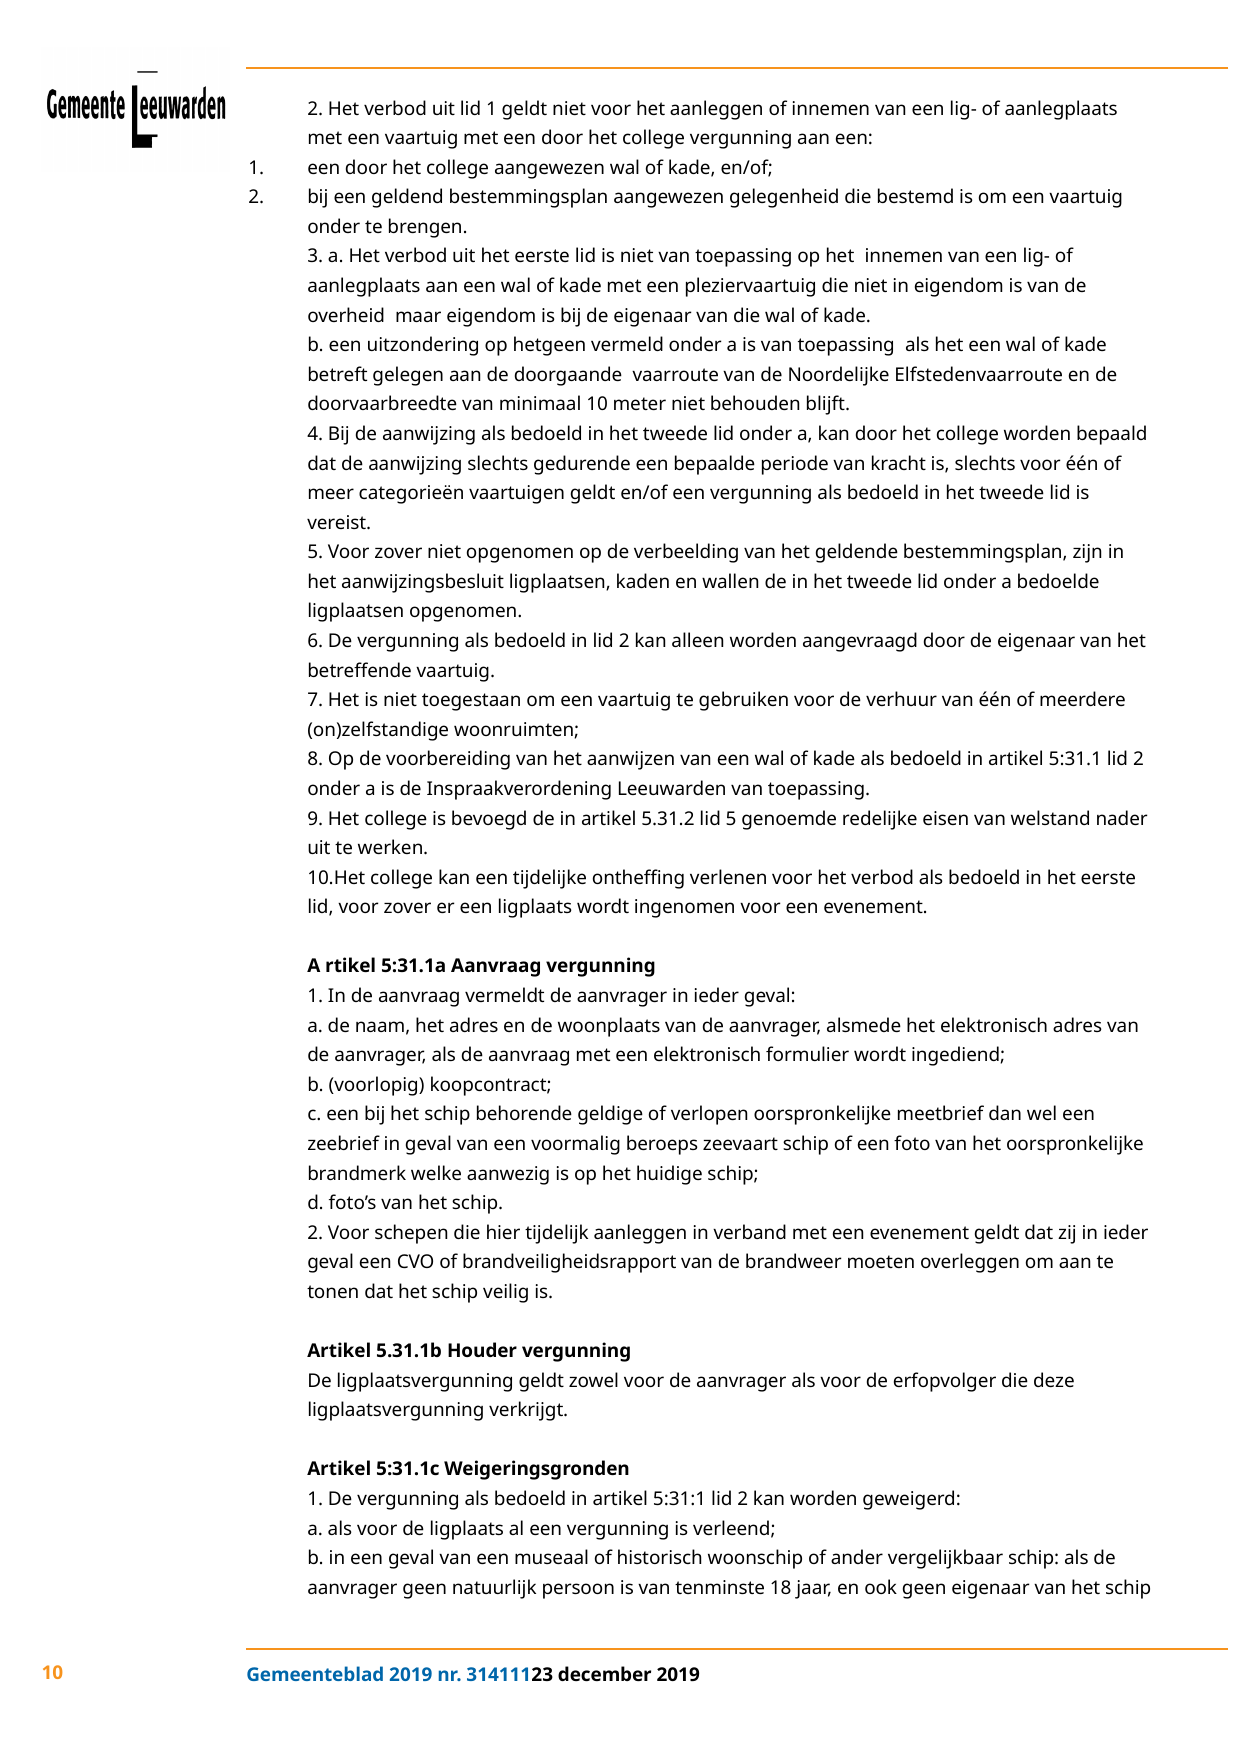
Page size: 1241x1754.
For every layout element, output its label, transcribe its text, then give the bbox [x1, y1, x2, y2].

picture [41, 47, 231, 172]
list c. een bij het schip behorende geldige of verlopen oorspronkelijke meetbrief dan wel een zeebrief in geval van een voormalig beroeps zeevaart schip of een foto van het oorspronkelijke brandmerk welke aanwezig is op het huidige schip; [248, 1101, 1152, 1186]
list 1. De vergunning als bedoeld in artikel 5:31:1 lid 2 kan worden geweigerd: [248, 1485, 1152, 1511]
list 6. De vergunning als bedoeld in lid 2 kan alleen worden aangevraagd door de eigenaar van het betreffende vaartuig. [248, 627, 1152, 683]
list d. foto’s van het schip. [248, 1189, 1152, 1215]
list A rtikel 5:31.1a Aanvraag vergunning [248, 953, 1152, 978]
list b. (voorlopig) koopcontract; [248, 1071, 1152, 1097]
list a. de naam, het adres en de woonplaats van de aanvrager, alsmede het elektronisch adres van de aanvrager, als de aanvraag met een elektronisch formulier wordt ingediend; [248, 1012, 1152, 1067]
list bij een geldend bestemmingsplan aangewezen gelegenheid die bestemd is om een vaartuig onder te brengen. [248, 183, 1152, 239]
list a. als voor de ligplaats al een vergunning is verleend; [248, 1515, 1152, 1541]
list 9. Het college is bevoegd de in artikel 5.31.2 lid 5 genoemde redelijke eisen van welstand nader uit te werken. [248, 805, 1152, 860]
list 3. a. Het verbod uit het eerste lid is niet van toepassing op het innemen van een lig- of aanlegplaats aan een wal of kade met een pleziervaartuig die niet in eigendom is van de overheid maar eigendom is bij de eigenaar van die wal of kade. [248, 243, 1152, 328]
list De ligplaatsvergunning geldt zowel voor de aanvrager als voor de erfopvolger die deze ligplaatsvergunning verkrijgt. [248, 1367, 1152, 1422]
list Artikel 5.31.1b Houder vergunning [248, 1337, 1152, 1363]
list Artikel 5:31.1c Weigeringsgronden [248, 1456, 1152, 1481]
list 1. In de aanvraag vermeldt de aanvrager in ieder geval: [248, 982, 1152, 1008]
list een door het college aangewezen wal of kade, en/of; [248, 154, 1152, 180]
list b. een uitzondering op hetgeen vermeld onder a is van toepassing als het een wal of kade betreft gelegen aan de doorgaande vaarroute van de Noordelijke Elfstedenvaarroute en de doorvaarbreedte van minimaal 10 meter niet behouden blijft. [248, 331, 1152, 416]
list 10.Het college kan een tijdelijke ontheffing verlenen voor het verbod als bedoeld in het eerste lid, voor zover er een ligplaats wordt ingenomen voor een evenement. [248, 864, 1152, 919]
list 7. Het is niet toegestaan om een vaartuig te gebruiken voor de verhuur van één of meerdere (on)zelfstandige woonruimten; [248, 686, 1152, 742]
list 2. Voor schepen die hier tijdelijk aanleggen in verband met een evenement geldt dat zij in ieder geval een CVO of brandveiligheidsrapport van de brandweer moeten overleggen om aan te tonen dat het schip veilig is. [248, 1219, 1152, 1304]
list b. in een geval van een museaal of historisch woonschip of ander vergelijkbaar schip: als de aanvrager geen natuurlijk persoon is van tenminste 18 jaar, en ook geen eigenaar van het schip [248, 1544, 1152, 1600]
list 8. Op de voorbereiding van het aanwijzen van een wal of kade als bedoeld in artikel 5:31.1 lid 2 onder a is de Inspraakverordening Leeuwarden van toepassing. [248, 746, 1152, 801]
list 2. Het verbod uit lid 1 geldt niet voor het aanleggen of innemen van een lig- of aanlegplaats met een vaartuig met een door het college vergunning aan een: [248, 95, 1152, 150]
list 5. Voor zover niet opgenomen op de verbeelding van het geldende bestemmingsplan, zijn in het aanwijzingsbesluit ligplaatsen, kaden en wallen de in het tweede lid onder a bedoelde ligplaatsen opgenomen. [248, 538, 1152, 623]
list 4. Bij de aanwijzing als bedoeld in het tweede lid onder a, kan door het college worden bepaald dat de aanwijzing slechts gedurende een bepaalde periode van kracht is, slechts voor één of meer categorieën vaartuigen geldt en/of een vergunning als bedoeld in het tweede lid is vereist. [248, 420, 1152, 535]
